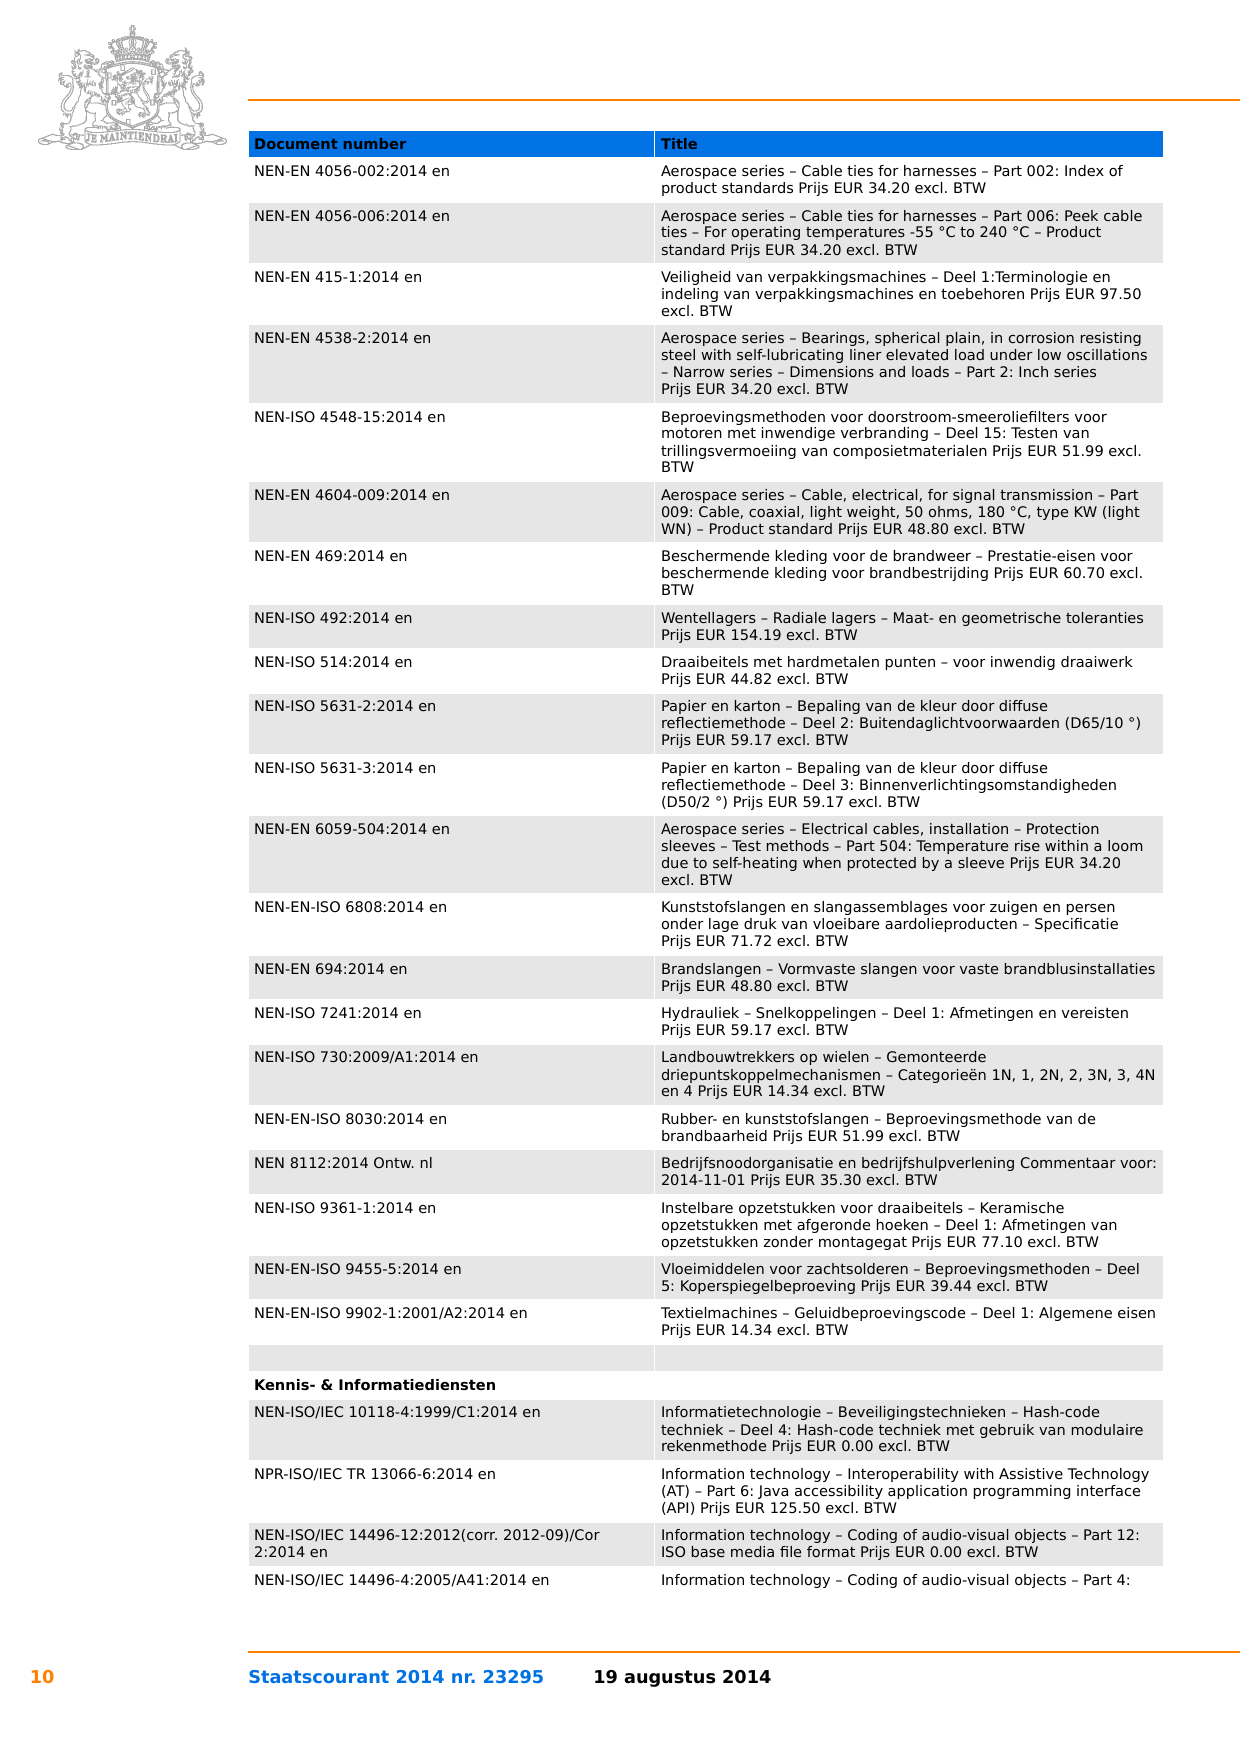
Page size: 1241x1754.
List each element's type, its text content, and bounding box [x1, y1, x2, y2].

table_cell Kunststofslangen en slangassemblages voor zuigen en persen onder lage druk van vloeibare aardolieproducten – Specificatie Prijs EUR 71.72 excl. BTW [655, 895, 1163, 955]
table_cell NEN-EN 4056-006:2014 en [249, 203, 654, 263]
table_cell Bedrijfsnoodorganisatie en bedrijfshulpverlening Commentaar voor: 2014-11-01 Prijs EUR 35.30 excl. BTW [655, 1150, 1163, 1194]
table_cell Landbouwtrekkers op wielen – Gemonteerde driepuntskoppelmechanismen – Categorieën 1N, 1, 2N, 2, 3N, 3, 4N en 4 Prijs EUR 14.34 excl. BTW [655, 1045, 1163, 1105]
table_cell Aerospace series – Cable ties for harnesses – Part 002: Index of product standards Prijs EUR 34.20 excl. BTW [655, 158, 1163, 202]
table_cell NEN-ISO/IEC 10118-4:1999/C1:2014 en [249, 1400, 654, 1460]
table_cell Papier en karton – Bepaling van de kleur door diffuse reflectiemethode – Deel 3: Binnenverlichtingsomstandigheden (D50/2 °) Prijs EUR 59.17 excl. BTW [655, 755, 1163, 815]
table_cell Beproevingsmethoden voor doorstroom-smeeroliefilters voor motoren met inwendige verbranding – Deel 15: Testen van trillingsvermoeiing van composietmaterialen Prijs EUR 51.99 excl. BTW [655, 404, 1163, 481]
table_cell Information technology – Interoperability with Assistive Technology (AT) – Part 6: Java accessibility application programming interface (API) Prijs EUR 125.50 excl. BTW [655, 1461, 1163, 1521]
table_cell Vloeimiddelen voor zachtsolderen – Beproevingsmethoden – Deel 5: Koperspiegelbeproeving Prijs EUR 39.44 excl. BTW [655, 1256, 1163, 1299]
table_cell NEN-ISO 730:2009/A1:2014 en [249, 1045, 654, 1105]
table_header Title [655, 131, 1163, 157]
table_cell NEN-ISO 5631-3:2014 en [249, 755, 654, 815]
table_cell NEN-EN 469:2014 en [249, 544, 654, 604]
table_cell NEN-ISO 514:2014 en [249, 649, 654, 692]
table_cell NEN-ISO/IEC 14496-4:2005/A41:2014 en [249, 1567, 654, 1593]
table_cell [655, 1345, 1163, 1371]
picture [38, 25, 227, 150]
table_cell Hydrauliek – Snelkoppelingen – Deel 1: Afmetingen en vereisten Prijs EUR 59.17 excl. BTW [655, 1000, 1163, 1044]
table_cell NEN-ISO 492:2014 en [249, 605, 654, 648]
table_cell NEN-EN-ISO 8030:2014 en [249, 1106, 654, 1149]
table_cell [249, 1345, 654, 1371]
table_cell NEN-EN-ISO 9455-5:2014 en [249, 1256, 654, 1299]
table_cell Aerospace series – Cable ties for harnesses – Part 006: Peek cable ties – For operating temperatures -55 °C to 240 °C – Product standard Prijs EUR 34.20 excl. BTW [655, 203, 1163, 263]
table_cell Information technology – Coding of audio-visual objects – Part 4: [655, 1567, 1163, 1593]
table_cell Beschermende kleding voor de brandweer – Prestatie-eisen voor beschermende kleding voor brandbestrijding Prijs EUR 60.70 excl. BTW [655, 544, 1163, 604]
table_cell NEN-EN 4538-2:2014 en [249, 325, 654, 403]
table_header Document number [249, 131, 654, 157]
table_cell Aerospace series – Electrical cables, installation – Protection sleeves – Test methods – Part 504: Temperature rise within a loom due to self-heating when protected by a sleeve Prijs EUR 34.20 excl. BTW [655, 816, 1163, 893]
table_cell NPR-ISO/IEC TR 13066-6:2014 en [249, 1461, 654, 1521]
table_cell NEN-EN 4604-009:2014 en [249, 482, 654, 542]
table_cell [655, 1372, 1163, 1399]
table_cell Informatietechnologie – Beveiligingstechnieken – Hash-code techniek – Deel 4: Hash-code techniek met gebruik van modulaire rekenmethode Prijs EUR 0.00 excl. BTW [655, 1400, 1163, 1460]
table_cell NEN-ISO/IEC 14496-12:2012(corr. 2012-09)/Cor 2:2014 en [249, 1523, 654, 1566]
table_cell NEN-ISO 4548-15:2014 en [249, 404, 654, 481]
table_cell NEN-ISO 9361-1:2014 en [249, 1195, 654, 1255]
table_cell Kennis- & Informatiediensten [249, 1372, 654, 1399]
table_cell Instelbare opzetstukken voor draaibeitels – Keramische opzetstukken met afgeronde hoeken – Deel 1: Afmetingen van opzetstukken zonder montagegat Prijs EUR 77.10 excl. BTW [655, 1195, 1163, 1255]
table_cell Veiligheid van verpakkingsmachines – Deel 1:Terminologie en indeling van verpakkingsmachines en toebehoren Prijs EUR 97.50 excl. BTW [655, 264, 1163, 324]
table_cell NEN-EN-ISO 9902-1:2001/A2:2014 en [249, 1301, 654, 1344]
table_cell Papier en karton – Bepaling van de kleur door diffuse reflectiemethode – Deel 2: Buitendaglichtvoorwaarden (D65/10 °) Prijs EUR 59.17 excl. BTW [655, 694, 1163, 754]
table_cell Textielmachines – Geluidbeproevingscode – Deel 1: Algemene eisen Prijs EUR 14.34 excl. BTW [655, 1301, 1163, 1344]
table_cell NEN-ISO 5631-2:2014 en [249, 694, 654, 754]
table_cell Draaibeitels met hardmetalen punten – voor inwendig draaiwerk Prijs EUR 44.82 excl. BTW [655, 649, 1163, 692]
table_cell Rubber- en kunststofslangen – Beproevingsmethode van de brandbaarheid Prijs EUR 51.99 excl. BTW [655, 1106, 1163, 1149]
table_cell NEN-EN 694:2014 en [249, 956, 654, 999]
table_cell Wentellagers – Radiale lagers – Maat- en geometrische toleranties Prijs EUR 154.19 excl. BTW [655, 605, 1163, 648]
table_cell NEN 8112:2014 Ontw. nl [249, 1150, 654, 1194]
table_cell NEN-EN 4056-002:2014 en [249, 158, 654, 202]
table_cell NEN-EN 415-1:2014 en [249, 264, 654, 324]
table_cell Brandslangen – Vormvaste slangen voor vaste brandblusinstallaties Prijs EUR 48.80 excl. BTW [655, 956, 1163, 999]
table_cell NEN-ISO 7241:2014 en [249, 1000, 654, 1044]
table_cell Aerospace series – Cable, electrical, for signal transmission – Part 009: Cable, coaxial, light weight, 50 ohms, 180 °C, type KW (light WN) – Product standard Prijs EUR 48.80 excl. BTW [655, 482, 1163, 542]
table_cell NEN-EN-ISO 6808:2014 en [249, 895, 654, 955]
table_cell NEN-EN 6059-504:2014 en [249, 816, 654, 893]
table_cell Aerospace series – Bearings, spherical plain, in corrosion resisting steel with self-lubricating liner elevated load under low oscillations – Narrow series – Dimensions and loads – Part 2: Inch series Prijs EUR 34.20 excl. BTW [655, 325, 1163, 403]
table_cell Information technology – Coding of audio-visual objects – Part 12: ISO base media file format Prijs EUR 0.00 excl. BTW [655, 1523, 1163, 1566]
